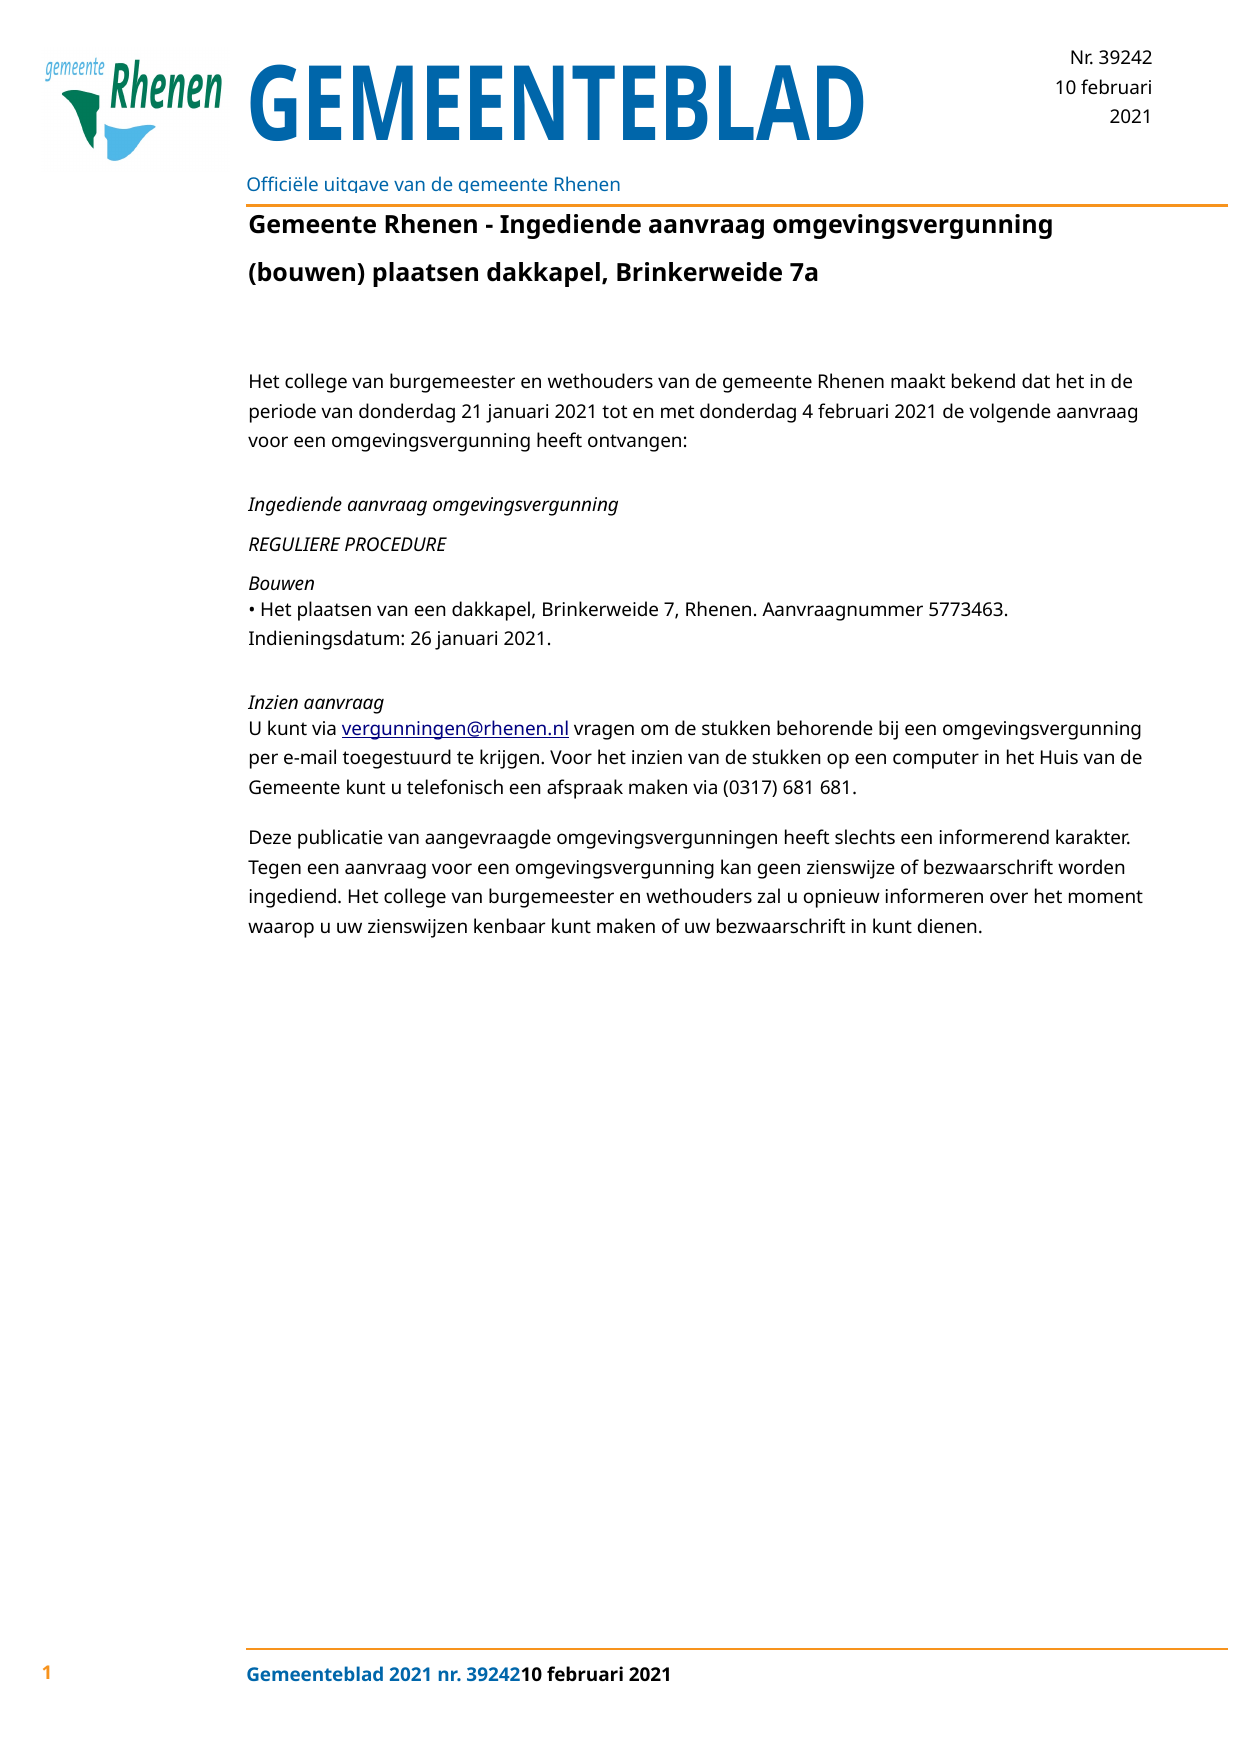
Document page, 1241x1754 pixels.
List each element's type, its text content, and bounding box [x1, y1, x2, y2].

text Inzien aanvraag [248, 689, 1152, 715]
text Ingediende aanvraag omgevingsvergunning [248, 491, 1152, 517]
text • Het plaatsen van een dakkapel, Brinkerweide 7, Rhenen. Aanvraagnummer 5773463. Indieningsdatum: 26 januari 2021. [248, 596, 1152, 651]
text Het college van burgemeester en wethouders van de gemeente Rhenen maakt bekend dat het in de periode van donderdag 21 januari 2021 tot en met donderdag 4 februari 2021 de volgende aanvraag voor een omgevingsvergunning heeft ontvangen: [248, 368, 1152, 453]
text REGULIERE PROCEDURE [248, 531, 1152, 556]
text Bouwen [248, 570, 1152, 596]
text Deze publicatie van aangevraagde omgevingsvergunningen heeft slechts een informerend karakter. Tegen een aanvraag voor een omgevingsvergunning kan geen zienswijze of bezwaarschrift worden ingediend. Het college van burgemeester en wethouders zal u opnieuw informeren over het moment waarop u uw zienswijzen kenbaar kunt maken of uw bezwaarschrift in kunt dienen. [248, 824, 1152, 939]
text U kunt via vergunningen@rhenen.nl vragen om de stukken behorende bij een omgevingsvergunning per e-mail toegestuurd te krijgen. Voor het inzien van de stukken op een computer in het Huis van de Gemeente kunt u telefonisch een afspraak maken via (0317) 681 681. [248, 715, 1152, 800]
picture [41, 47, 231, 172]
text Gemeente Rhenen - Ingediende aanvraag omgevingsvergunning (bouwen) plaatsen dakkapel, Brinkerweide 7a [248, 207, 1152, 288]
